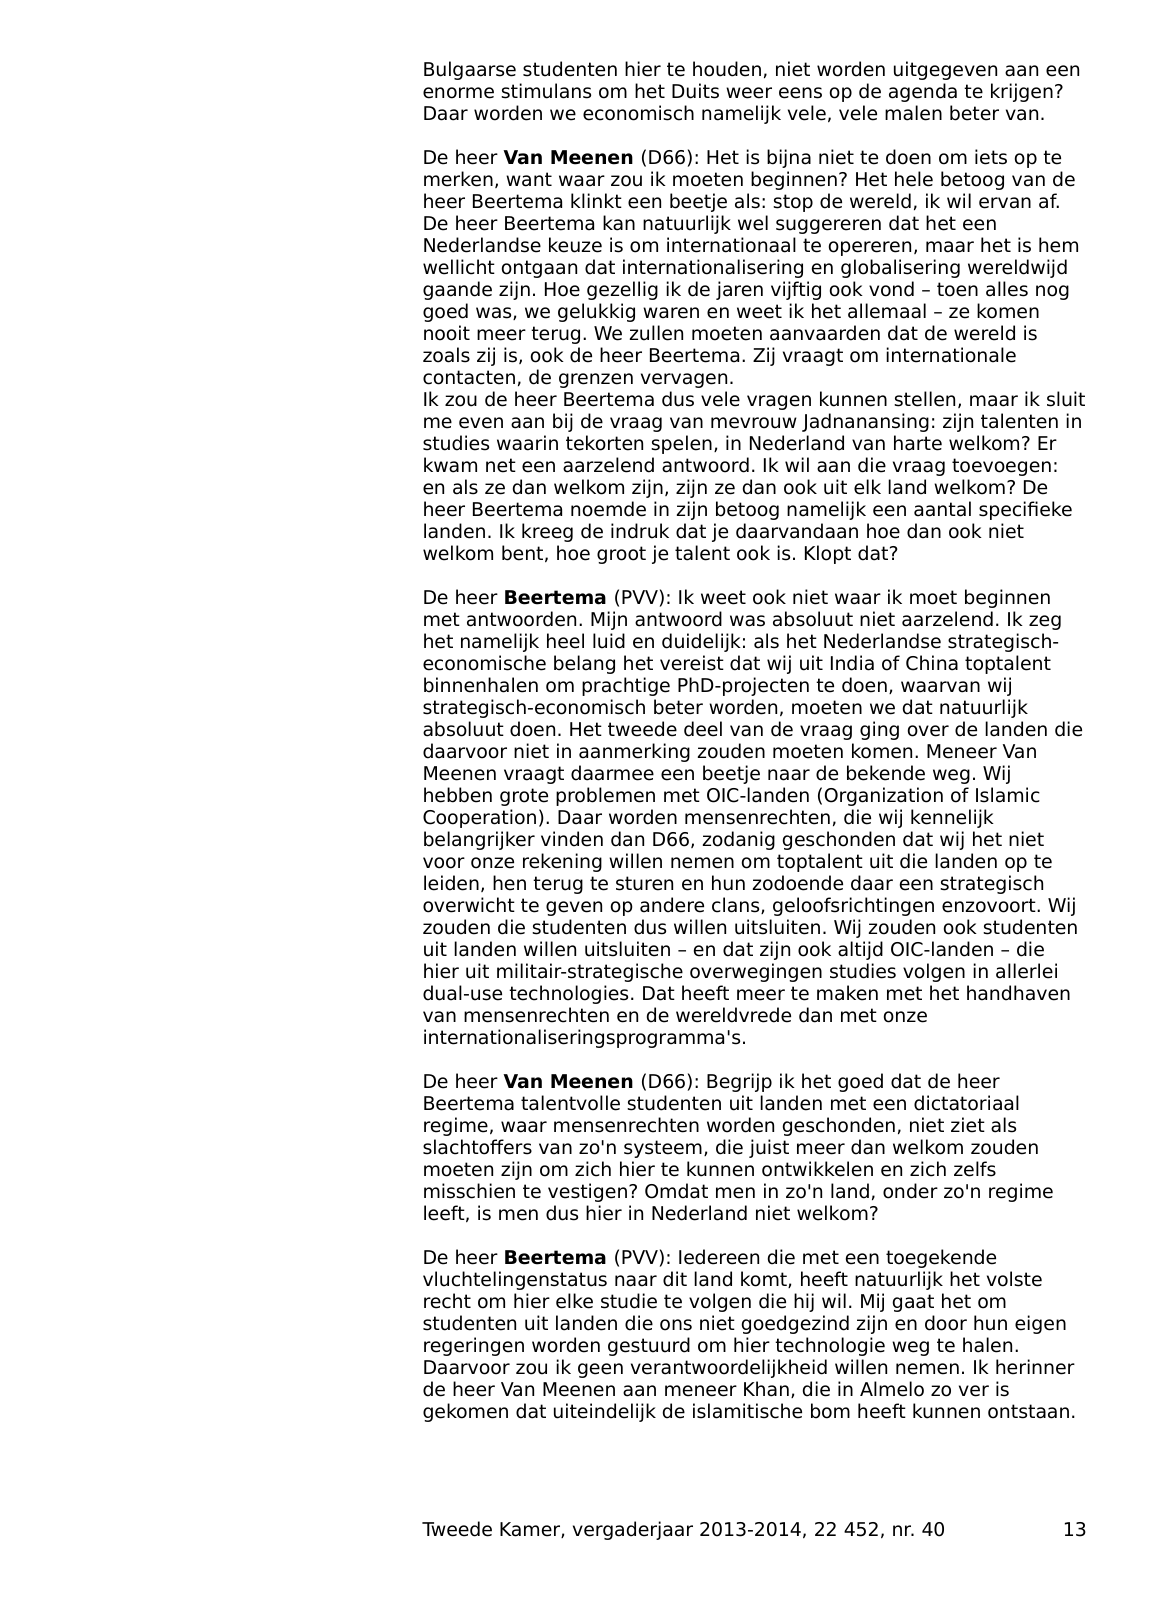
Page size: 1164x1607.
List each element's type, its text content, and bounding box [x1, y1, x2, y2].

text De heer Beertema (PVV): Ik weet ook niet waar ik moet beginnen met antwoorden. Mijn antwoord was absoluut niet aarzelend. Ik zeg het namelijk heel luid en duidelijk: als het Nederlandse strategisch-economische belang het vereist dat wij uit India of China toptalent binnenhalen om prachtige PhD-projecten te doen, waarvan wij strategisch-economisch beter worden, moeten we dat natuurlijk absoluut doen. Het tweede deel van de vraag ging over de landen die daarvoor niet in aanmerking zouden moeten komen. Meneer Van Meenen vraagt daarmee een beetje naar de bekende weg. Wij hebben grote problemen met OIC-landen (Organization of Islamic Cooperation). Daar worden mensenrechten, die wij kennelijk belangrijker vinden dan D66, zodanig geschonden dat wij het niet voor onze rekening willen nemen om toptalent uit die landen op te leiden, hen terug te sturen en hun zodoende daar een strategisch overwicht te geven op andere clans, geloofsrichtingen enzovoort. Wij zouden die studenten dus willen uitsluiten. Wij zouden ook studenten uit landen willen uitsluiten – en dat zijn ook altijd OIC-landen – die hier uit militair-strategische overwegingen studies volgen in allerlei dual-use technologies. Dat heeft meer te maken met het handhaven van mensenrechten en de wereldvrede dan met onze internationaliseringsprogramma's. [422, 587, 1087, 1048]
text Bulgaarse studenten hier te houden, niet worden uitgegeven aan een enorme stimulans om het Duits weer eens op de agenda te krijgen? Daar worden we economisch namelijk vele, vele malen beter van. [422, 59, 1087, 125]
text De heer Van Meenen (D66): Begrijp ik het goed dat de heer Beertema talentvolle studenten uit landen met een dictatoriaal regime, waar mensenrechten worden geschonden, niet ziet als slachtoffers van zo'n systeem, die juist meer dan welkom zouden moeten zijn om zich hier te kunnen ontwikkelen en zich zelfs misschien te vestigen? Omdat men in zo'n land, onder zo'n regime leeft, is men dus hier in Nederland niet welkom? [422, 1071, 1087, 1224]
text De heer Van Meenen (D66): Het is bijna niet te doen om iets op te merken, want waar zou ik moeten beginnen? Het hele betoog van de heer Beertema klinkt een beetje als: stop de wereld, ik wil ervan af. De heer Beertema kan natuurlijk wel suggereren dat het een Nederlandse keuze is om internationaal te opereren, maar het is hem wellicht ontgaan dat internationalisering en globalisering wereldwijd gaande zijn. Hoe gezellig ik de jaren vijftig ook vond – toen alles nog goed was, we gelukkig waren en weet ik het allemaal – ze komen nooit meer terug. We zullen moeten aanvaarden dat de wereld is zoals zij is, ook de heer Beertema. Zij vraagt om internationale contacten, de grenzen vervagen. [422, 147, 1087, 389]
text Ik zou de heer Beertema dus vele vragen kunnen stellen, maar ik sluit me even aan bij de vraag van mevrouw Jadnanansing: zijn talenten in studies waarin tekorten spelen, in Nederland van harte welkom? Er kwam net een aarzelend antwoord. Ik wil aan die vraag toevoegen: en als ze dan welkom zijn, zijn ze dan ook uit elk land welkom? De heer Beertema noemde in zijn betoog namelijk een aantal specifieke landen. Ik kreeg de indruk dat je daarvandaan hoe dan ook niet welkom bent, hoe groot je talent ook is. Klopt dat? [422, 389, 1087, 565]
text De heer Beertema (PVV): Iedereen die met een toegekende vluchtelingenstatus naar dit land komt, heeft natuurlijk het volste recht om hier elke studie te volgen die hij wil. Mij gaat het om studenten uit landen die ons niet goedgezind zijn en door hun eigen regeringen worden gestuurd om hier technologie weg te halen. Daarvoor zou ik geen verantwoordelijkheid willen nemen. Ik herinner de heer Van Meenen aan meneer Khan, die in Almelo zo ver is gekomen dat uiteindelijk de islamitische bom heeft kunnen ontstaan. [422, 1247, 1087, 1423]
